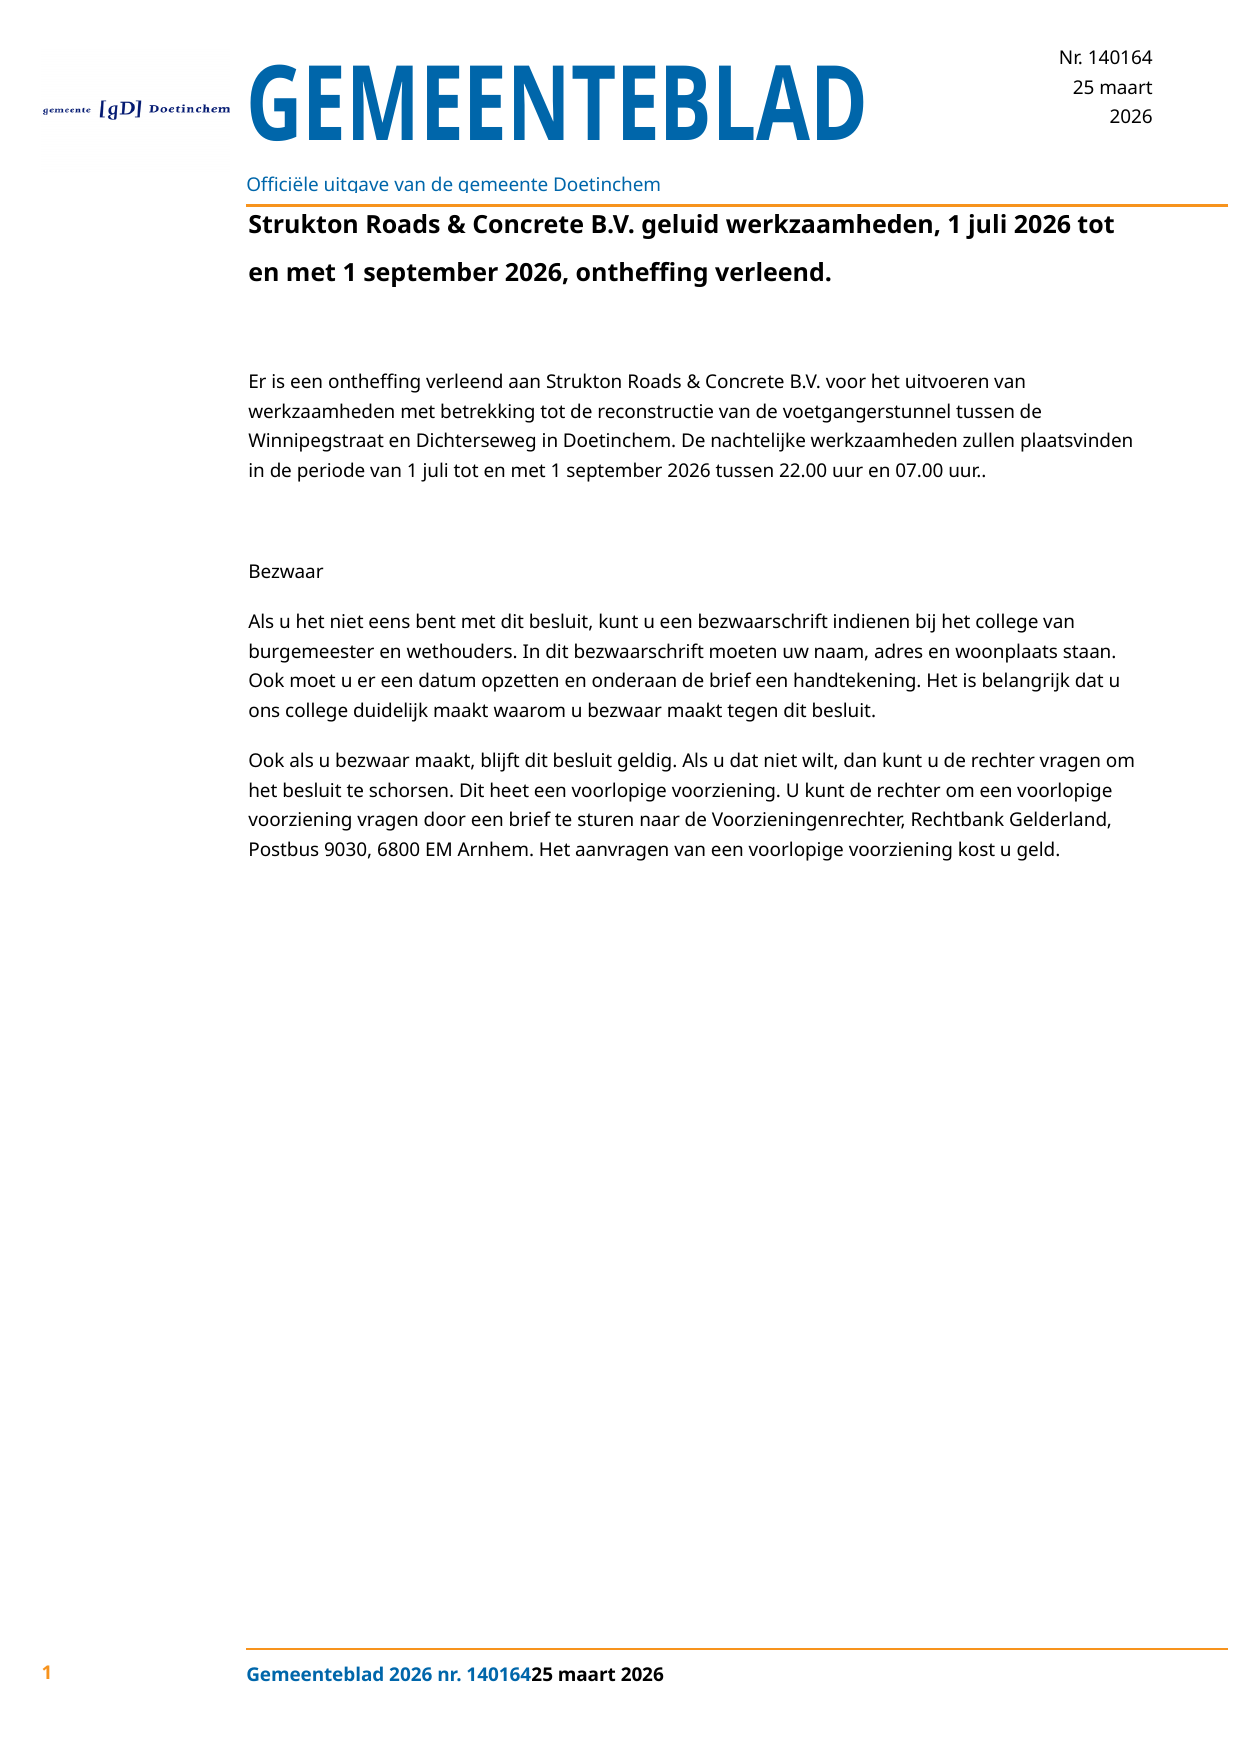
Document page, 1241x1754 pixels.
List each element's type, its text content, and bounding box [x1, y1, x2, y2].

picture [41, 47, 231, 172]
text Er is een ontheffing verleend aan Strukton Roads & Concrete B.V. voor het uitvoeren van werkzaamheden met betrekking tot de reconstructie van de voetgangerstunnel tussen de Winnipegstraat en Dichterseweg in Doetinchem. De nachtelijke werkzaamheden zullen plaatsvinden in de periode van 1 juli tot en met 1 september 2026 tussen 22.00 uur en 07.00 uur.. [248, 368, 1152, 483]
text Strukton Roads & Concrete B.V. geluid werkzaamheden, 1 juli 2026 tot en met 1 september 2026, ontheffing verleend. [248, 207, 1152, 288]
text Bezwaar [248, 558, 1152, 584]
text Als u het niet eens bent met dit besluit, kunt u een bezwaarschrift indienen bij het college van burgemeester en wethouders. In dit bezwaarschrift moeten uw naam, adres en woonplaats staan. Ook moet u er een datum opzetten en onderaan de brief een handtekening. Het is belangrijk dat u ons college duidelijk maakt waarom u bezwaar maakt tegen dit besluit. [248, 608, 1152, 723]
text Ook als u bezwaar maakt, blijft dit besluit geldig. Als u dat niet wilt, dan kunt u de rechter vragen om het besluit te schorsen. Dit heet een voorlopige voorziening. U kunt de rechter om een voorlopige voorziening vragen door een brief te sturen naar de Voorzieningenrechter, Rechtbank Gelderland, Postbus 9030, 6800 EM Arnhem. Het aanvragen van een voorlopige voorziening kost u geld. [248, 747, 1152, 862]
